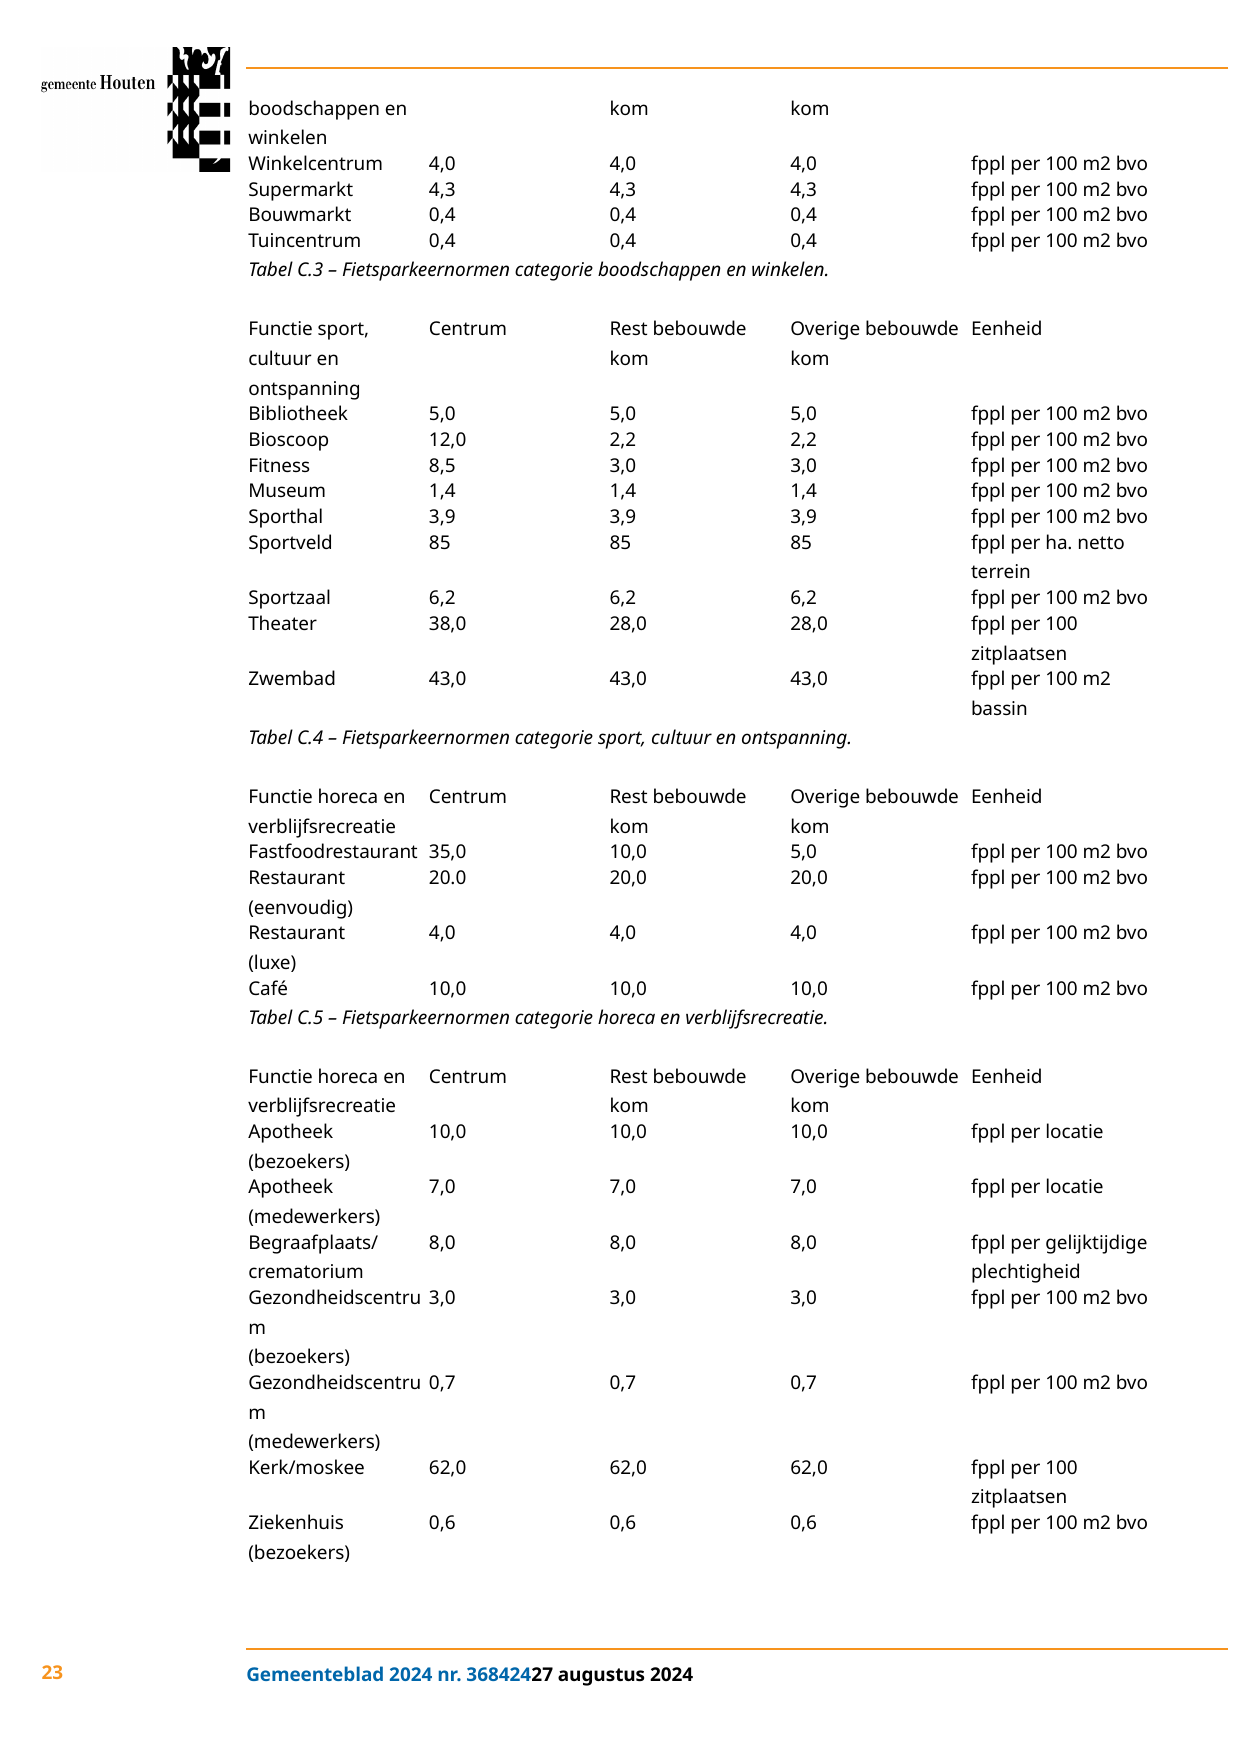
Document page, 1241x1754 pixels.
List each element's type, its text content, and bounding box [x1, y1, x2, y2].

table_cell fppl per 100 m2 bvo [971, 426, 1152, 452]
table_cell 10,0 [609, 975, 790, 1001]
table_header Functie horeca en verblijfsrecreatie [248, 1063, 429, 1118]
table_cell 3,0 [429, 1284, 609, 1369]
table_cell 2,2 [609, 426, 790, 452]
table_cell 3,0 [790, 452, 971, 478]
table_cell fppl per 100 m2 bvo [971, 150, 1152, 176]
table_cell 6,2 [790, 584, 971, 610]
table_cell 3,9 [790, 503, 971, 529]
table_cell 62,0 [609, 1454, 790, 1509]
table_cell Restaurant (eenvoudig) [248, 864, 429, 919]
table_header Functie sport, cultuur en ontspanning [248, 316, 429, 400]
table_header [429, 95, 609, 150]
table_cell 43,0 [609, 665, 790, 721]
table_cell 62,0 [790, 1454, 971, 1509]
table_cell 10,0 [429, 1119, 609, 1174]
text Tabel C.5 – Fietsparkeernormen categorie horeca en verblijfsrecreatie. [248, 1004, 1152, 1029]
table_cell fppl per 100 m2 bvo [971, 839, 1152, 864]
picture [41, 47, 231, 172]
table_cell fppl per 100 m2 bvo [971, 864, 1152, 919]
table_cell 10,0 [790, 975, 971, 1001]
table_cell 3,9 [609, 503, 790, 529]
table_header Eenheid [971, 1063, 1152, 1118]
table_cell 0,7 [790, 1369, 971, 1454]
table_cell 12,0 [429, 426, 609, 452]
table_cell 1,4 [790, 478, 971, 503]
table_cell fppl per 100 zitplaatsen [971, 610, 1152, 665]
table_header Eenheid [971, 316, 1152, 400]
table_cell 10,0 [609, 1119, 790, 1174]
table_header Overige bebouwde kom [790, 783, 971, 838]
table_cell 5,0 [790, 400, 971, 426]
table_cell 28,0 [790, 610, 971, 665]
table_cell Gezondheidscentrum (medewerkers) [248, 1369, 429, 1454]
table_cell fppl per 100 m2 bvo [971, 1510, 1152, 1565]
table_cell 5,0 [790, 839, 971, 864]
table_cell 0,4 [790, 202, 971, 227]
table_cell Restaurant (luxe) [248, 920, 429, 975]
table_cell 8,0 [790, 1229, 971, 1284]
table_cell Sportveld [248, 529, 429, 584]
table_cell 10,0 [790, 1119, 971, 1174]
table_cell 2,2 [790, 426, 971, 452]
table_cell 0,7 [609, 1369, 790, 1454]
table_header boodschappen en winkelen [248, 95, 429, 150]
table_cell fppl per gelijktijdige plechtigheid [971, 1229, 1152, 1284]
table_cell Sportzaal [248, 584, 429, 610]
table_header Centrum [429, 783, 609, 838]
table_cell 0,4 [790, 227, 971, 253]
table_cell Apotheek (bezoekers) [248, 1119, 429, 1174]
table_cell 1,4 [609, 478, 790, 503]
table_cell 7,0 [429, 1174, 609, 1229]
table_cell fppl per 100 m2 bvo [971, 584, 1152, 610]
table_header Rest bebouwde kom [609, 316, 790, 400]
table_cell Zwembad [248, 665, 429, 721]
text Tabel C.3 – Fietsparkeernormen categorie boodschappen en winkelen. [248, 256, 1152, 282]
table_cell Theater [248, 610, 429, 665]
text Tabel C.4 – Fietsparkeernormen categorie sport, cultuur en ontspanning. [248, 724, 1152, 750]
table_cell Begraafplaats/ crematorium [248, 1229, 429, 1284]
table_cell 6,2 [429, 584, 609, 610]
table_header Functie horeca en verblijfsrecreatie [248, 783, 429, 838]
table_cell 43,0 [790, 665, 971, 721]
table_cell 38,0 [429, 610, 609, 665]
table_cell Café [248, 975, 429, 1001]
table_cell 43,0 [429, 665, 609, 721]
table_cell fppl per 100 m2 bvo [971, 176, 1152, 202]
table_cell Fastfoodrestaurant [248, 839, 429, 864]
table_cell 0,4 [609, 227, 790, 253]
table_cell 0,4 [609, 202, 790, 227]
table_cell fppl per 100 m2 bassin [971, 665, 1152, 721]
table_cell fppl per locatie [971, 1119, 1152, 1174]
table_cell Bibliotheek [248, 400, 429, 426]
table_cell Sporthal [248, 503, 429, 529]
table_cell 3,0 [609, 452, 790, 478]
table_cell fppl per 100 m2 bvo [971, 227, 1152, 253]
table_header kom [609, 95, 790, 150]
table_cell Kerk/moskee [248, 1454, 429, 1509]
table_cell fppl per 100 m2 bvo [971, 503, 1152, 529]
table_cell 5,0 [609, 400, 790, 426]
table_header Overige bebouwde kom [790, 316, 971, 400]
table_cell 0,6 [429, 1510, 609, 1565]
table_cell 4,0 [429, 150, 609, 176]
table_header Rest bebouwde kom [609, 1063, 790, 1118]
table_cell Bioscoop [248, 426, 429, 452]
table_cell 7,0 [609, 1174, 790, 1229]
table_cell Museum [248, 478, 429, 503]
table_header [971, 95, 1152, 150]
table_cell 8,0 [609, 1229, 790, 1284]
table_cell 0,4 [429, 227, 609, 253]
table_cell 0,4 [429, 202, 609, 227]
table_cell 28,0 [609, 610, 790, 665]
table_cell 4,0 [609, 150, 790, 176]
table_cell 85 [790, 529, 971, 584]
table_cell 20,0 [609, 864, 790, 919]
table_cell 20.0 [429, 864, 609, 919]
table_cell Tuincentrum [248, 227, 429, 253]
table_cell 4,0 [609, 920, 790, 975]
table_cell 7,0 [790, 1174, 971, 1229]
table_cell fppl per 100 m2 bvo [971, 452, 1152, 478]
table_cell 3,0 [609, 1284, 790, 1369]
table_cell 0,6 [790, 1510, 971, 1565]
table_cell fppl per 100 m2 bvo [971, 400, 1152, 426]
table_cell 6,2 [609, 584, 790, 610]
table_cell 4,3 [429, 176, 609, 202]
table_cell fppl per locatie [971, 1174, 1152, 1229]
table_cell Fitness [248, 452, 429, 478]
table_cell fppl per 100 zitplaatsen [971, 1454, 1152, 1509]
table_cell Gezondheidscentrum (bezoekers) [248, 1284, 429, 1369]
table_cell 10,0 [429, 975, 609, 1001]
table_cell 0,7 [429, 1369, 609, 1454]
table_cell 4,3 [790, 176, 971, 202]
table_cell fppl per 100 m2 bvo [971, 1284, 1152, 1369]
table_cell 20,0 [790, 864, 971, 919]
table_cell Apotheek (medewerkers) [248, 1174, 429, 1229]
table_cell 8,0 [429, 1229, 609, 1284]
table_cell fppl per 100 m2 bvo [971, 920, 1152, 975]
table_cell fppl per 100 m2 bvo [971, 1369, 1152, 1454]
table_cell fppl per 100 m2 bvo [971, 975, 1152, 1001]
table_cell 5,0 [429, 400, 609, 426]
table_cell 62,0 [429, 1454, 609, 1509]
table_cell 1,4 [429, 478, 609, 503]
table_cell 4,3 [609, 176, 790, 202]
table_cell 8,5 [429, 452, 609, 478]
table_header Centrum [429, 1063, 609, 1118]
table_cell 4,0 [429, 920, 609, 975]
table_cell 3,9 [429, 503, 609, 529]
table_cell Supermarkt [248, 176, 429, 202]
table_cell 85 [429, 529, 609, 584]
table_cell fppl per 100 m2 bvo [971, 478, 1152, 503]
table_header Rest bebouwde kom [609, 783, 790, 838]
table_cell 4,0 [790, 150, 971, 176]
table_cell 3,0 [790, 1284, 971, 1369]
table_cell 35,0 [429, 839, 609, 864]
table_cell 10,0 [609, 839, 790, 864]
table_cell 0,6 [609, 1510, 790, 1565]
table_cell Ziekenhuis (bezoekers) [248, 1510, 429, 1565]
table_cell fppl per ha. netto terrein [971, 529, 1152, 584]
table_cell Winkelcentrum [248, 150, 429, 176]
table_cell fppl per 100 m2 bvo [971, 202, 1152, 227]
table_cell 85 [609, 529, 790, 584]
table_header Overige bebouwde kom [790, 1063, 971, 1118]
table_header Centrum [429, 316, 609, 400]
table_header kom [790, 95, 971, 150]
table_cell Bouwmarkt [248, 202, 429, 227]
table_cell 4,0 [790, 920, 971, 975]
table_header Eenheid [971, 783, 1152, 838]
